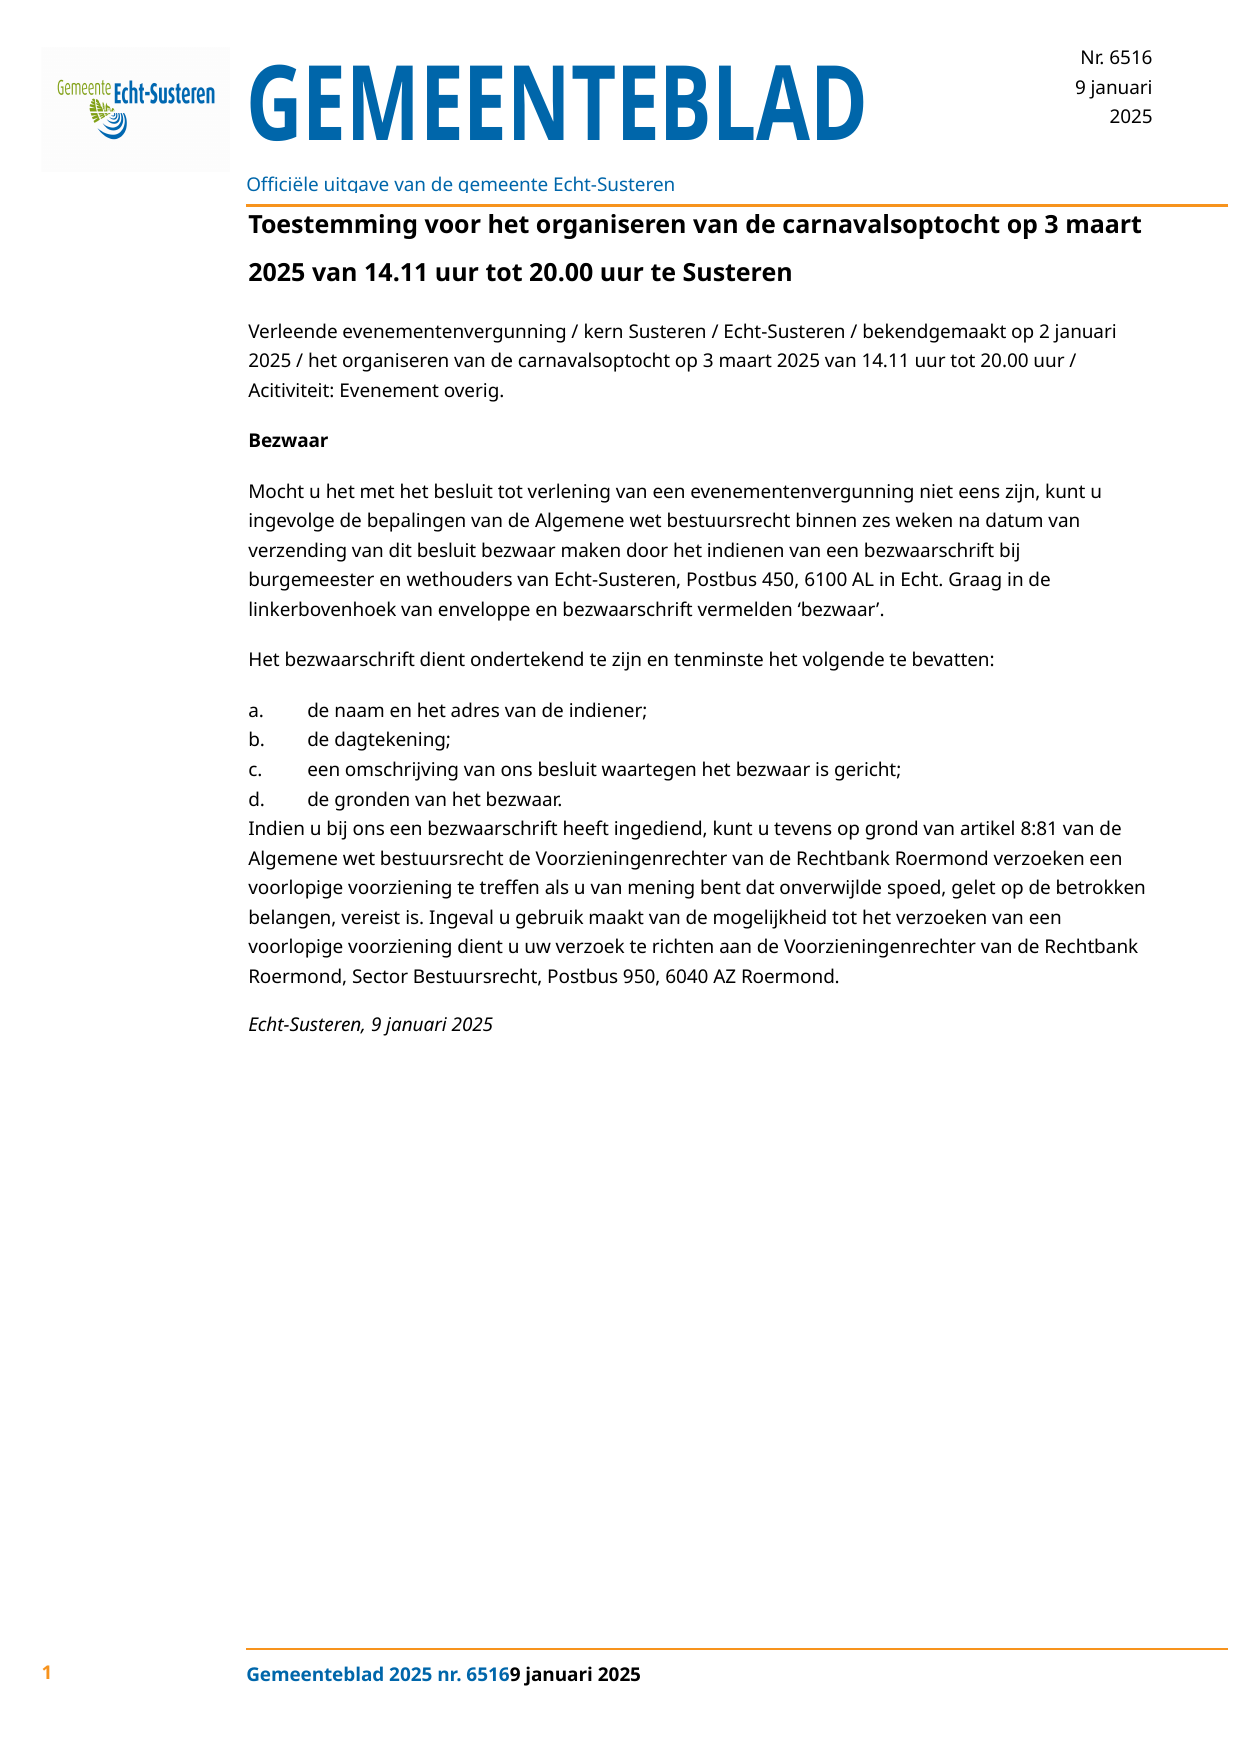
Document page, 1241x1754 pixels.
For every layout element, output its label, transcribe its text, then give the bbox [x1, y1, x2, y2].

text Verleende evenementenvergunning / kern Susteren / Echt-Susteren / bekendgemaakt op 2 januari 2025 / het organiseren van de carnavalsoptocht op 3 maart 2025 van 14.11 uur tot 20.00 uur / Acitiviteit: Evenement overig. [248, 318, 1152, 403]
list een omschrijving van ons besluit waartegen het bezwaar is gericht; [248, 756, 1152, 782]
text Toestemming voor het organiseren van de carnavalsoptocht op 3 maart 2025 van 14.11 uur tot 20.00 uur te Susteren [248, 207, 1152, 288]
text Het bezwaarschrift dient ondertekend te zijn en tenminste het volgende te bevatten: [248, 647, 1152, 672]
list de gronden van het bezwaar. [248, 786, 1152, 812]
list de naam en het adres van de indiener; [248, 697, 1152, 723]
text Bezwaar [248, 427, 1152, 453]
text Indien u bij ons een bezwaarschrift heeft ingediend, kunt u tevens op grond van artikel 8:81 van de Algemene wet bestuursrecht de Voorzieningenrechter van de Rechtbank Roermond verzoeken een voorlopige voorziening te treffen als u van mening bent dat onverwijlde spoed, gelet op de betrokken belangen, vereist is. Ingeval u gebruik maakt van de mogelijkheid tot het verzoeken van een voorlopige voorziening dient u uw verzoek te richten aan de Voorzieningenrechter van de Rechtbank Roermond, Sector Bestuursrecht, Postbus 950, 6040 AZ Roermond. [248, 815, 1152, 989]
picture [41, 47, 231, 172]
text Echt-Susteren, 9 januari 2025 [248, 1011, 1152, 1037]
text Mocht u het met het besluit tot verlening van een evenementenvergunning niet eens zijn, kunt u ingevolge de bepalingen van de Algemene wet bestuursrecht binnen zes weken na datum van verzending van dit besluit bezwaar maken door het indienen van een bezwaarschrift bij burgemeester en wethouders van Echt-Susteren, Postbus 450, 6100 AL in Echt. Graag in de linkerbovenhoek van enveloppe en bezwaarschrift vermelden ‘bezwaar’. [248, 478, 1152, 622]
list de dagtekening; [248, 727, 1152, 752]
